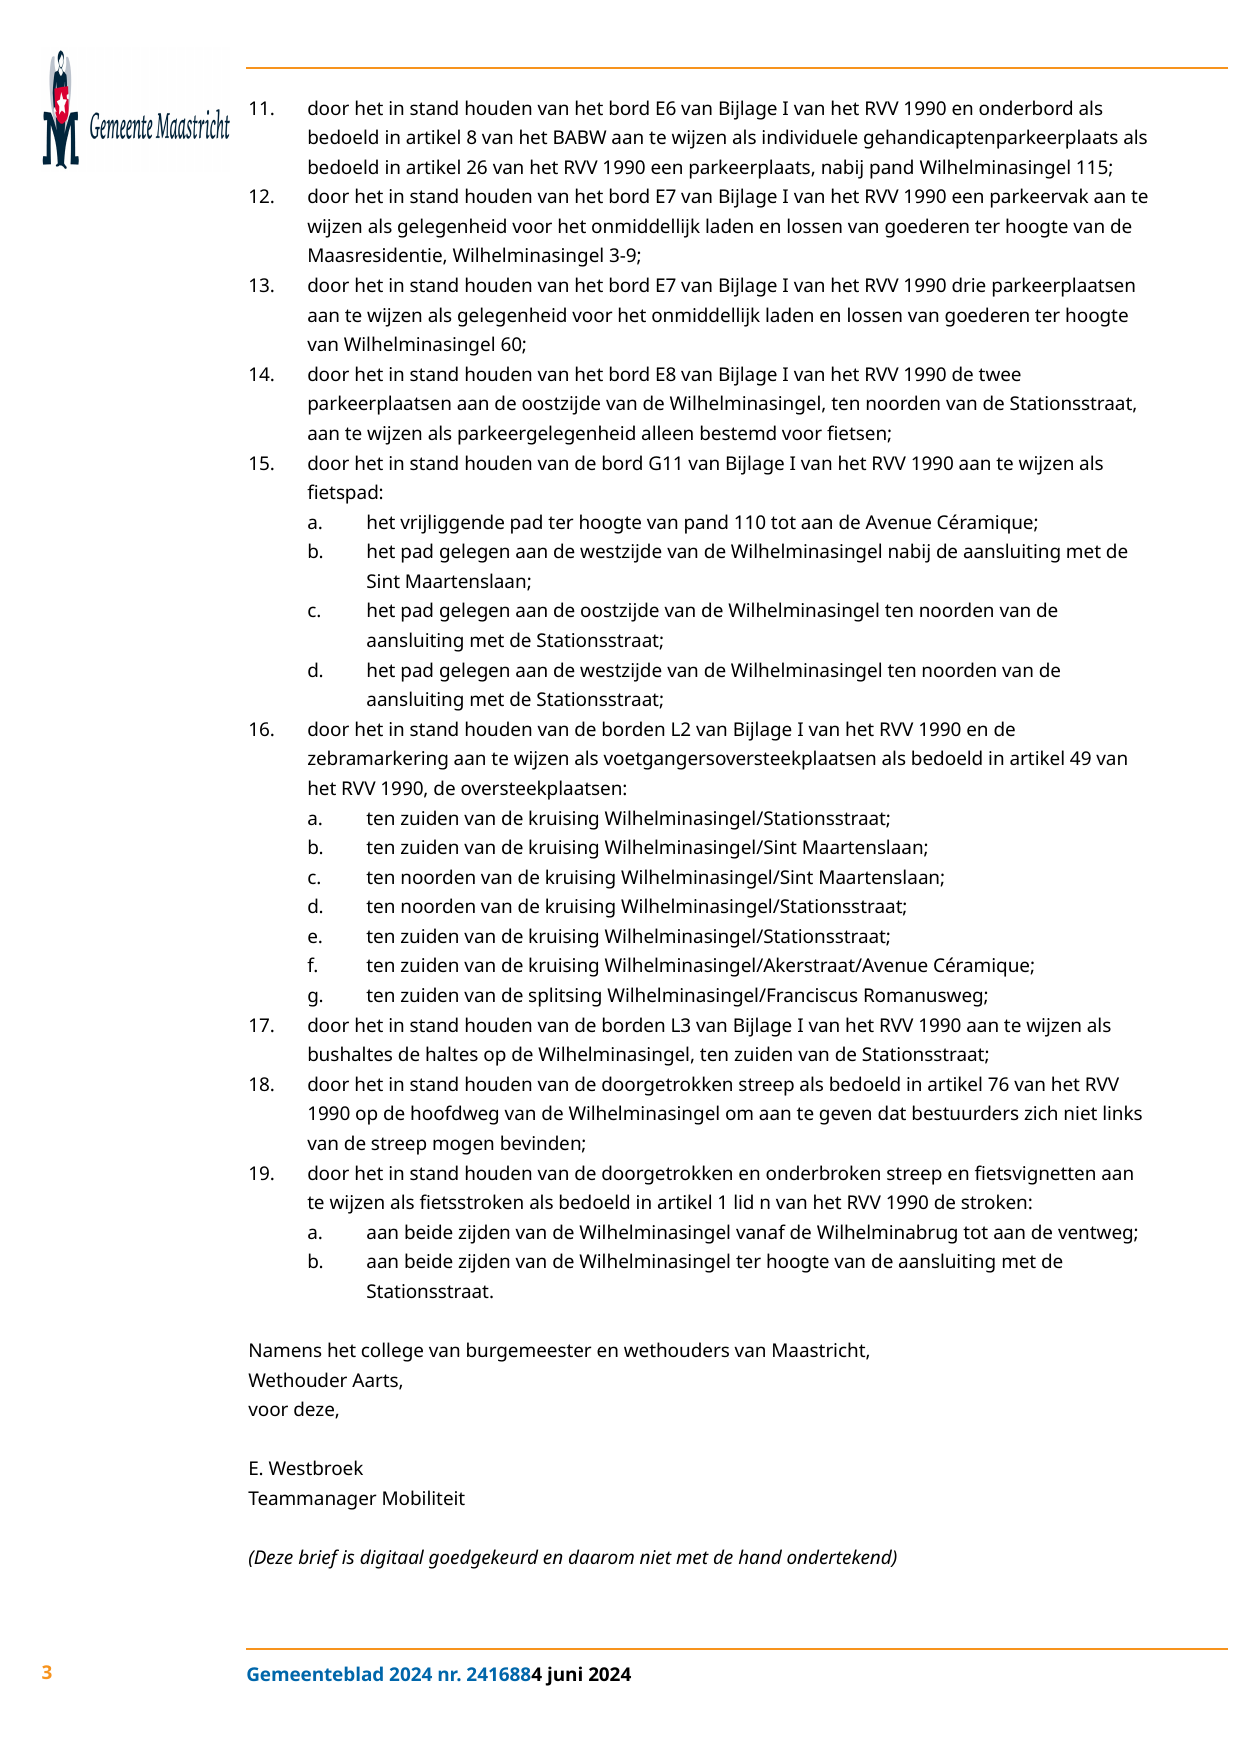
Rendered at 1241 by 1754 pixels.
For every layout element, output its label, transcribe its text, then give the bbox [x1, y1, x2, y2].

text voor deze, [248, 1396, 1152, 1422]
list het pad gelegen aan de westzijde van de Wilhelminasingel ten noorden van de aansluiting met de Stationsstraat; [307, 657, 1152, 712]
list door het in stand houden van het bord E7 van Bijlage I van het RVV 1990 een parkeervak aan te wijzen als gelegenheid voor het onmiddellijk laden en lossen van goederen ter hoogte van de Maasresidentie, Wilhelminasingel 3-9; [248, 183, 1152, 268]
list ten noorden van de kruising Wilhelminasingel/Sint Maartenslaan; [307, 864, 1152, 890]
list door het in stand houden van de bord G11 van Bijlage I van het RVV 1990 aan te wijzen als fietspad: [248, 450, 1152, 505]
list ten zuiden van de splitsing Wilhelminasingel/Franciscus Romanusweg; [307, 982, 1152, 1008]
list aan beide zijden van de Wilhelminasingel ter hoogte van de aansluiting met de Stationsstraat. [307, 1248, 1152, 1304]
list door het in stand houden van de doorgetrokken streep als bedoeld in artikel 76 van het RVV 1990 op de hoofdweg van de Wilhelminasingel om aan te geven dat bestuurders zich niet links van de streep mogen bevinden; [248, 1071, 1152, 1156]
list door het in stand houden van het bord E8 van Bijlage I van het RVV 1990 de twee parkeerplaatsen aan de oostzijde van de Wilhelminasingel, ten noorden van de Stationsstraat, aan te wijzen als parkeergelegenheid alleen bestemd voor fietsen; [248, 361, 1152, 446]
list ten zuiden van de kruising Wilhelminasingel/Stationsstraat; [307, 805, 1152, 831]
list door het in stand houden van het bord E6 van Bijlage I van het RVV 1990 en onderbord als bedoeld in artikel 8 van het BABW aan te wijzen als individuele gehandicaptenparkeerplaats als bedoeld in artikel 26 van het RVV 1990 een parkeerplaats, nabij pand Wilhelminasingel 115; [248, 95, 1152, 180]
text (Deze brief is digitaal goedgekeurd en daarom niet met de hand ondertekend) [248, 1544, 1152, 1570]
list door het in stand houden van de doorgetrokken en onderbroken streep en fietsvignetten aan te wijzen als fietsstroken als bedoeld in artikel 1 lid n van het RVV 1990 de stroken: [248, 1160, 1152, 1215]
list het vrijliggende pad ter hoogte van pand 110 tot aan de Avenue Céramique; [307, 509, 1152, 535]
list aan beide zijden van de Wilhelminasingel vanaf de Wilhelminabrug tot aan de ventweg; [307, 1219, 1152, 1245]
picture [41, 47, 231, 172]
list door het in stand houden van de borden L2 van Bijlage I van het RVV 1990 en de zebramarkering aan te wijzen als voetgangersoversteekplaatsen als bedoeld in artikel 49 van het RVV 1990, de oversteekplaatsen: [248, 716, 1152, 801]
text Teammanager Mobiliteit [248, 1485, 1152, 1511]
list ten zuiden van de kruising Wilhelminasingel/Sint Maartenslaan; [307, 834, 1152, 860]
text Wethouder Aarts, [248, 1367, 1152, 1393]
list door het in stand houden van de borden L3 van Bijlage I van het RVV 1990 aan te wijzen als bushaltes de haltes op de Wilhelminasingel, ten zuiden van de Stationsstraat; [248, 1012, 1152, 1067]
list ten noorden van de kruising Wilhelminasingel/Stationsstraat; [307, 893, 1152, 919]
list ten zuiden van de kruising Wilhelminasingel/Akerstraat/Avenue Céramique; [307, 953, 1152, 978]
list ten zuiden van de kruising Wilhelminasingel/Stationsstraat; [307, 923, 1152, 949]
list het pad gelegen aan de oostzijde van de Wilhelminasingel ten noorden van de aansluiting met de Stationsstraat; [307, 598, 1152, 653]
text E. Westbroek [248, 1456, 1152, 1481]
list door het in stand houden van het bord E7 van Bijlage I van het RVV 1990 drie parkeerplaatsen aan te wijzen als gelegenheid voor het onmiddellijk laden en lossen van goederen ter hoogte van Wilhelminasingel 60; [248, 272, 1152, 357]
list het pad gelegen aan de westzijde van de Wilhelminasingel nabij de aansluiting met de Sint Maartenslaan; [307, 538, 1152, 594]
text Namens het college van burgemeester en wethouders van Maastricht, [248, 1337, 1152, 1363]
